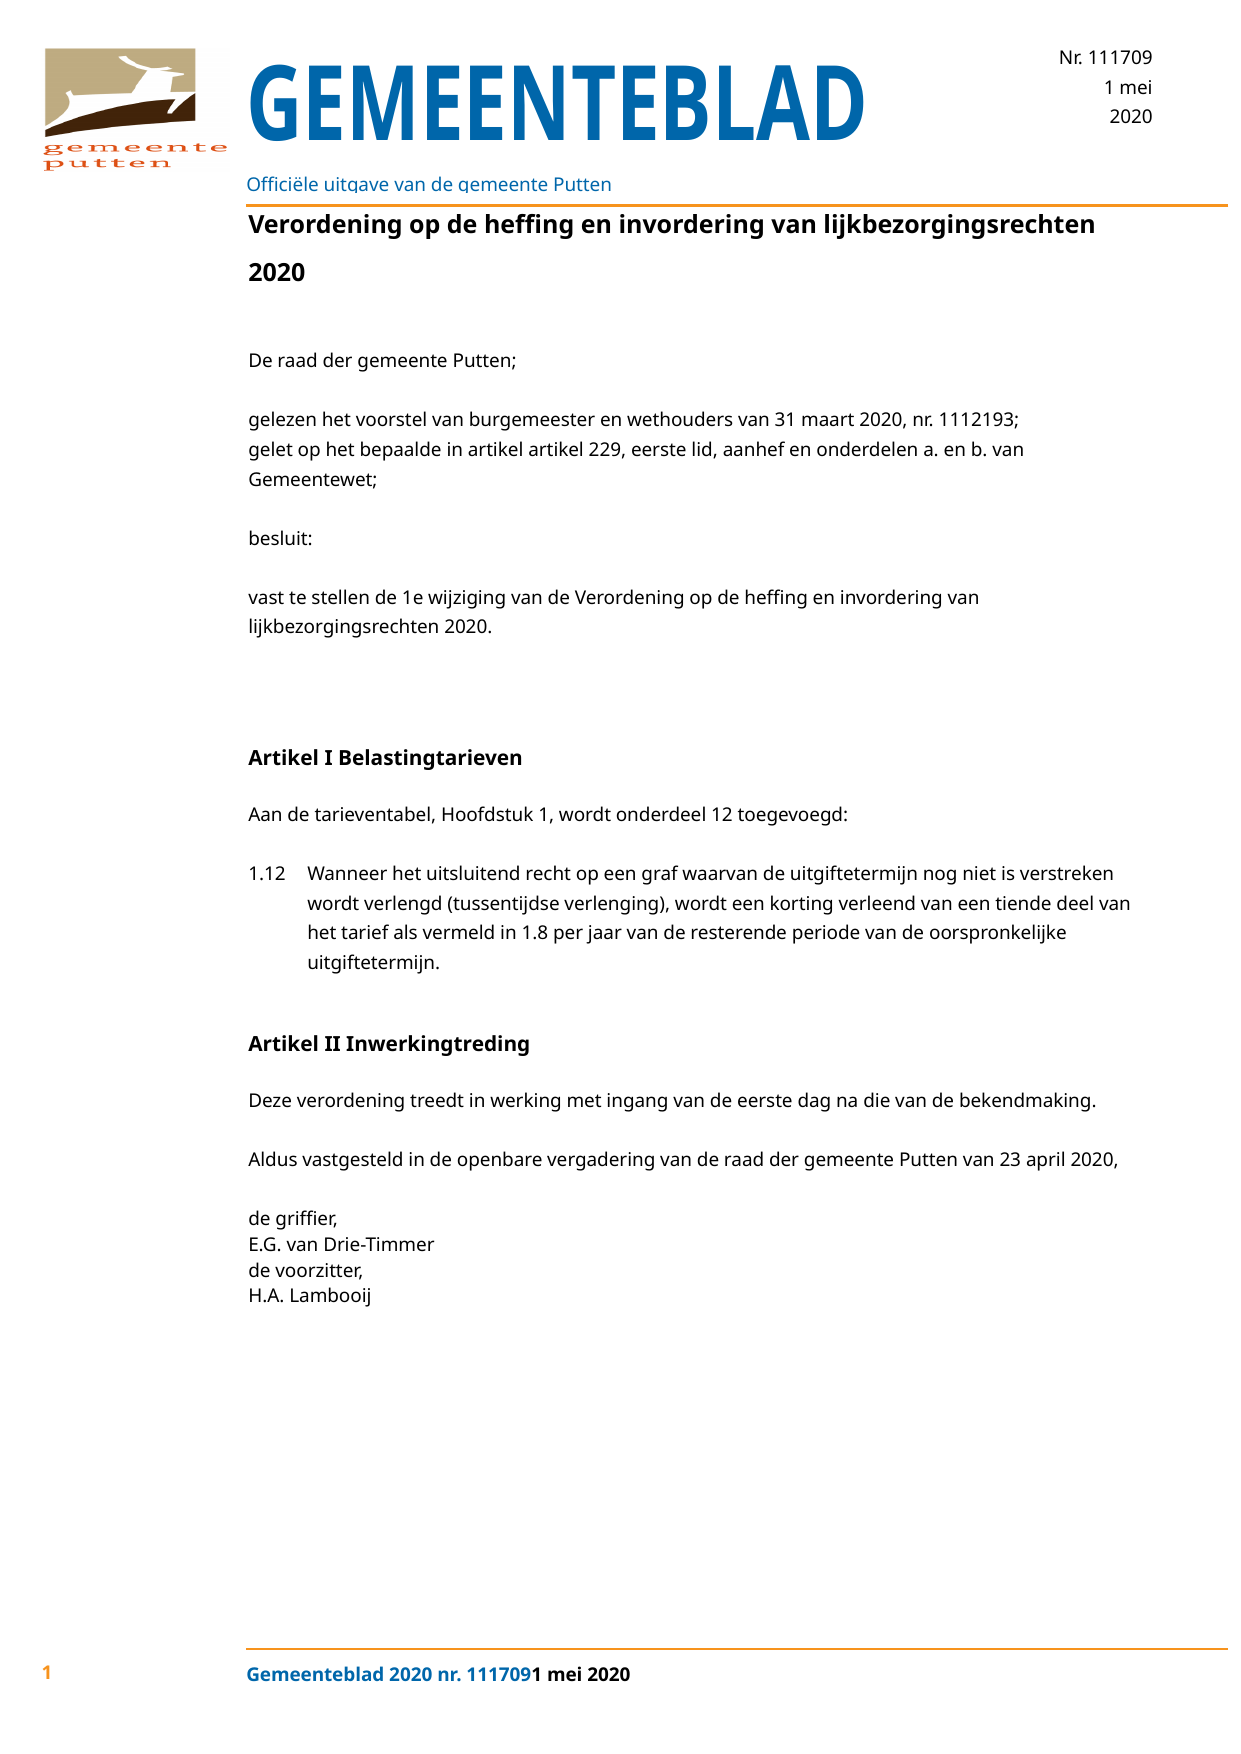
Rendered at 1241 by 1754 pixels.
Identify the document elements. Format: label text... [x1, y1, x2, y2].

text Aldus vastgesteld in de openbare vergadering van de raad der gemeente Putten van 23 april 2020, [248, 1146, 1152, 1172]
text vast te stellen de 1e wijziging van de Verordening op de heffing en invordering van lijkbezorgingsrechten 2020. [248, 584, 1152, 639]
text Aan de tarieventabel, Hoofdstuk 1, wordt onderdeel 12 toegevoegd: [248, 801, 1152, 827]
text besluit: [248, 525, 1152, 551]
text De raad der gemeente Putten; [248, 347, 1152, 373]
list Wanneer het uitsluitend recht op een graf waarvan de uitgiftetermijn nog niet is verstreken wordt verlengd (tussentijdse verlenging), wordt een korting verleend van een tiende deel van het tarief als vermeld in 1.8 per jaar van de resterende periode van de oorspronkelijke uitgiftetermijn. [248, 860, 1152, 975]
text de griffier, [248, 1205, 1152, 1231]
text Deze verordening treedt in werking met ingang van de eerste dag na die van de bekendmaking. [248, 1087, 1152, 1113]
text E.G. van Drie-Timmer [248, 1231, 1152, 1257]
text gelet op het bepaalde in artikel artikel 229, eerste lid, aanhef en onderdelen a. en b. van Gemeentewet; [248, 436, 1152, 492]
text gelezen het voorstel van burgemeester en wethouders van 31 maart 2020, nr. 1112193; [248, 407, 1152, 432]
text de voorzitter, [248, 1257, 1152, 1282]
text Artikel I Belastingtarieven [248, 743, 1152, 771]
picture [41, 47, 231, 172]
text Artikel II Inwerkingtreding [248, 1029, 1152, 1057]
text Verordening op de heffing en invordering van lijkbezorgingsrechten 2020 [248, 207, 1152, 288]
text H.A. Lambooij [248, 1282, 1152, 1308]
